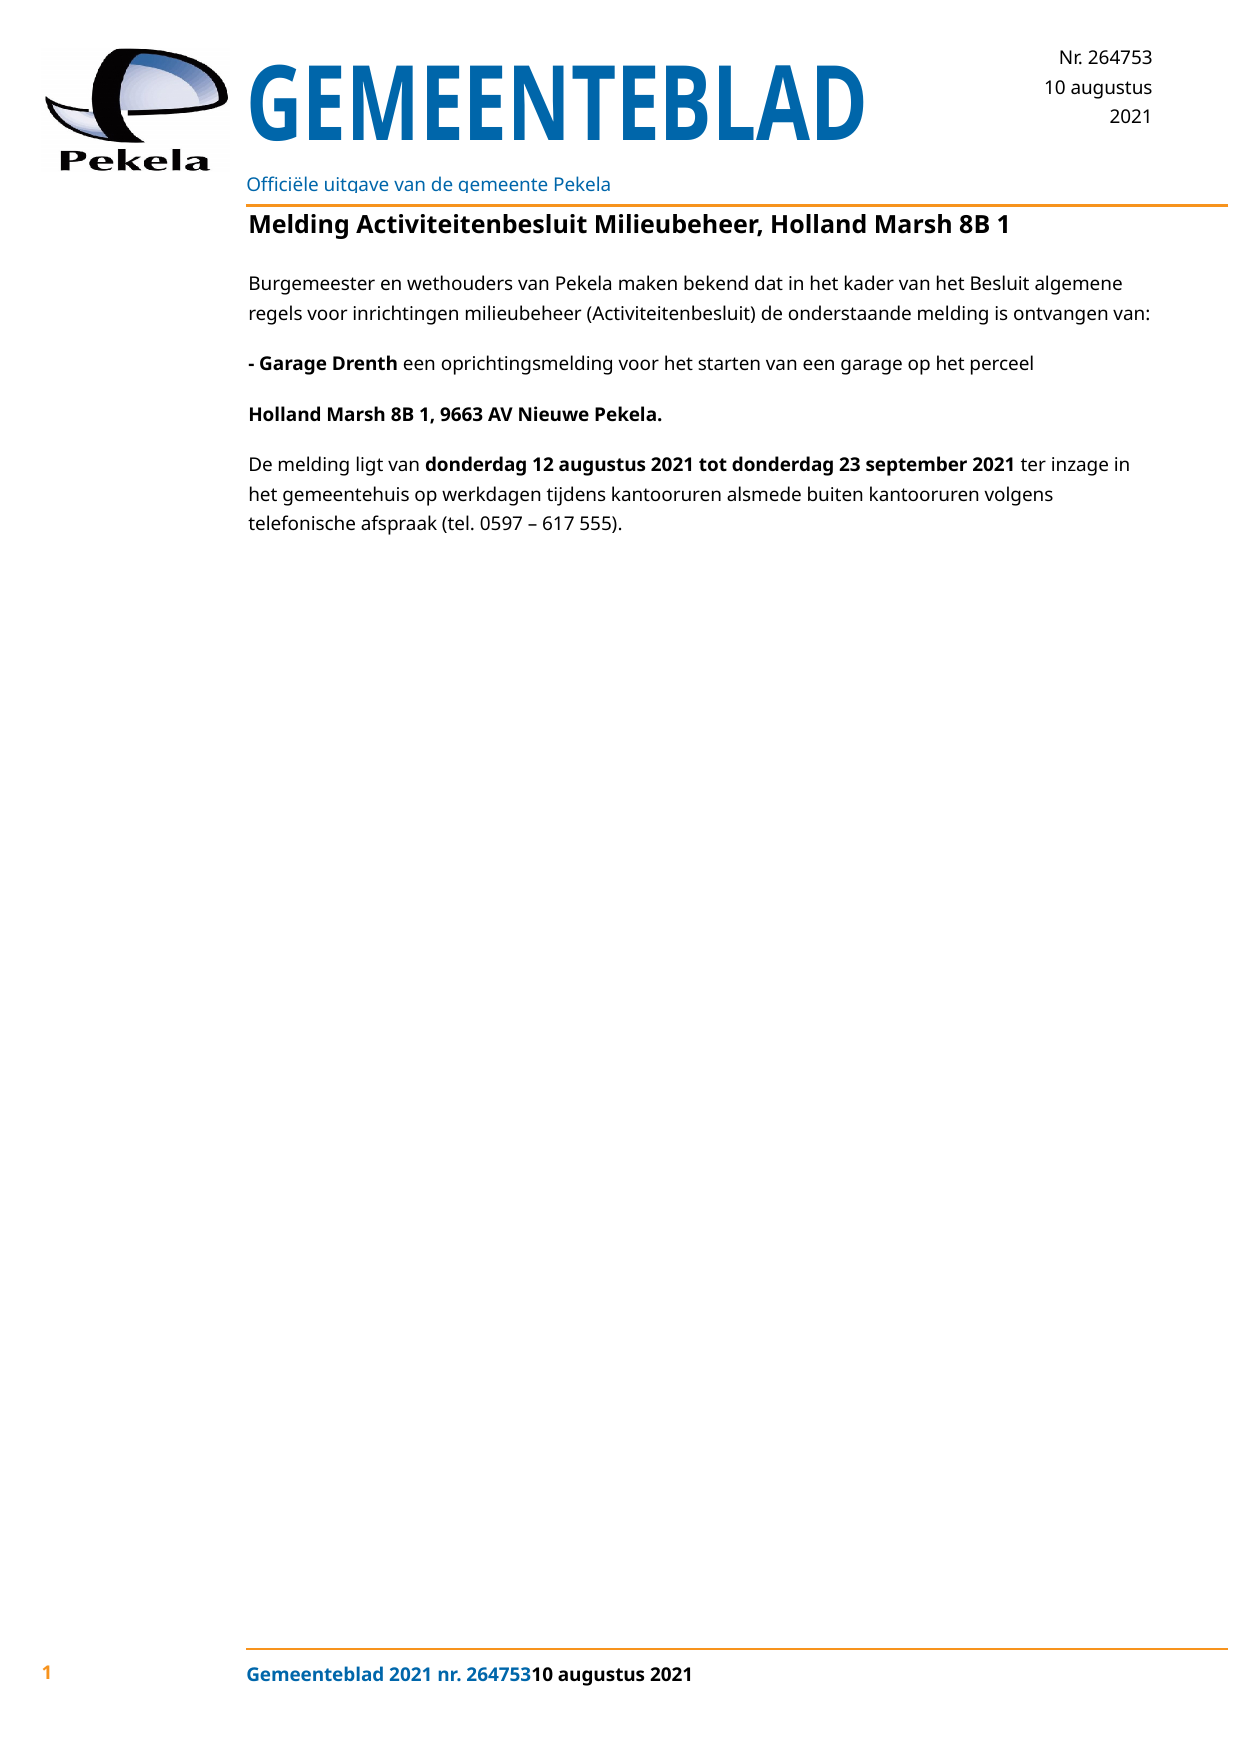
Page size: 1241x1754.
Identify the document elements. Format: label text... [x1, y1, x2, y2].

text - Garage Drenth een oprichtingsmelding voor het starten van een garage op het perceel [248, 350, 1152, 376]
text Holland Marsh 8B 1, 9663 AV Nieuwe Pekela. [248, 401, 1152, 426]
text Melding Activiteitenbesluit Milieubeheer, Holland Marsh 8B 1 [248, 207, 1152, 241]
text De melding ligt van donderdag 12 augustus 2021 tot donderdag 23 september 2021 ter inzage in het gemeentehuis op werkdagen tijdens kantooruren alsmede buiten kantooruren volgens telefonische afspraak (tel. 0597 – 617 555). [248, 451, 1152, 536]
text Burgemeester en wethouders van Pekela maken bekend dat in het kader van het Besluit algemene regels voor inrichtingen milieubeheer (Activiteitenbesluit) de onderstaande melding is ontvangen van: [248, 270, 1152, 326]
picture [41, 47, 231, 172]
